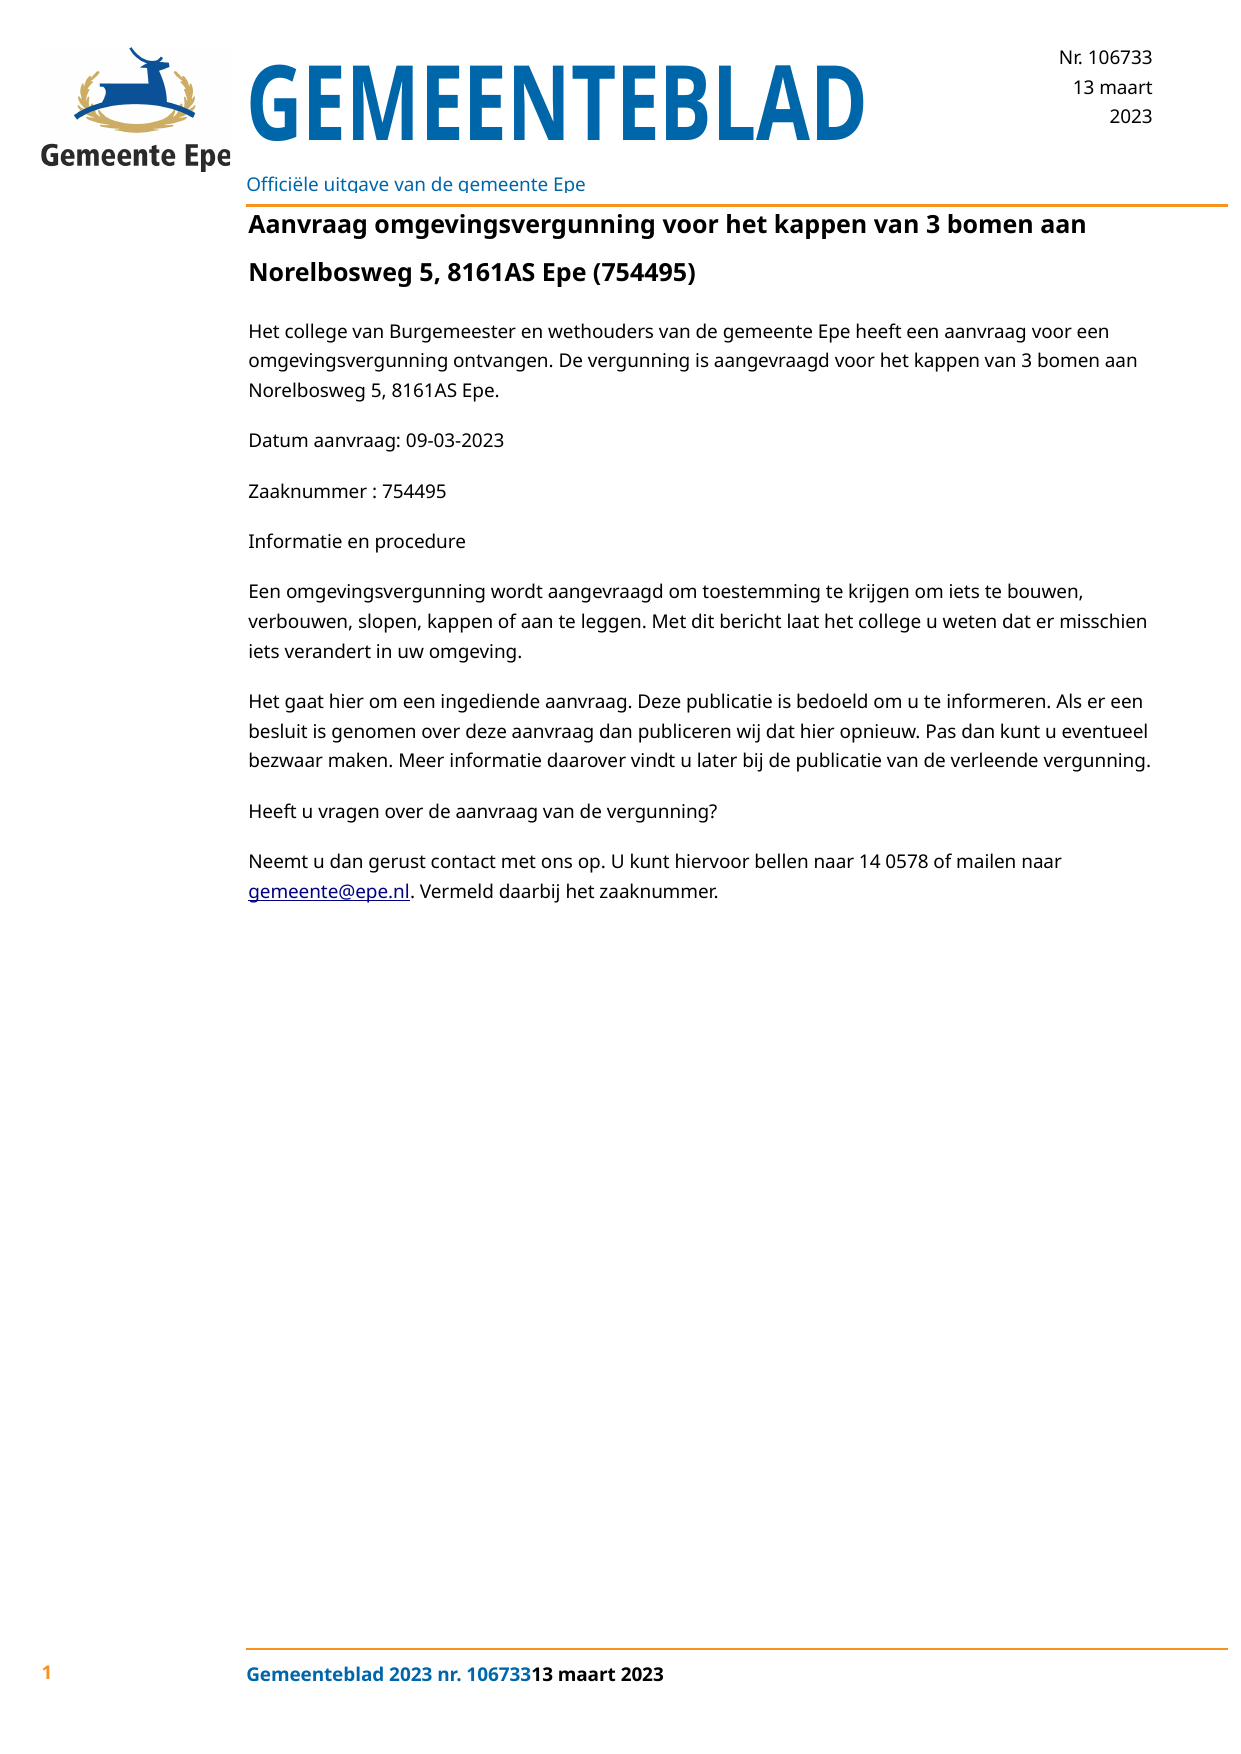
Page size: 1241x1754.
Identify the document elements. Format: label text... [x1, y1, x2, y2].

text Zaaknummer : 754495 [248, 478, 1152, 504]
text Neemt u dan gerust contact met ons op. U kunt hiervoor bellen naar 14 0578 of mailen naar gemeente@epe.nl. Vermeld daarbij het zaaknummer. [248, 848, 1152, 904]
text Datum aanvraag: 09-03-2023 [248, 427, 1152, 453]
text Een omgevingsvergunning wordt aangevraagd om toestemming te krijgen om iets te bouwen, verbouwen, slopen, kappen of aan te leggen. Met dit bericht laat het college u weten dat er misschien iets verandert in uw omgeving. [248, 579, 1152, 664]
picture [41, 47, 231, 172]
text Aanvraag omgevingsvergunning voor het kappen van 3 bomen aan Norelbosweg 5, 8161AS Epe (754495) [248, 207, 1152, 288]
text Het college van Burgemeester en wethouders van de gemeente Epe heeft een aanvraag voor een omgevingsvergunning ontvangen. De vergunning is aangevraagd voor het kappen van 3 bomen aan Norelbosweg 5, 8161AS Epe. [248, 318, 1152, 403]
text Heeft u vragen over de aanvraag van de vergunning? [248, 798, 1152, 824]
text Het gaat hier om een ingediende aanvraag. Deze publicatie is bedoeld om u te informeren. Als er een besluit is genomen over deze aanvraag dan publiceren wij dat hier opnieuw. Pas dan kunt u eventueel bezwaar maken. Meer informatie daarover vindt u later bij de publicatie van de verleende vergunning. [248, 688, 1152, 773]
text Informatie en procedure [248, 528, 1152, 554]
